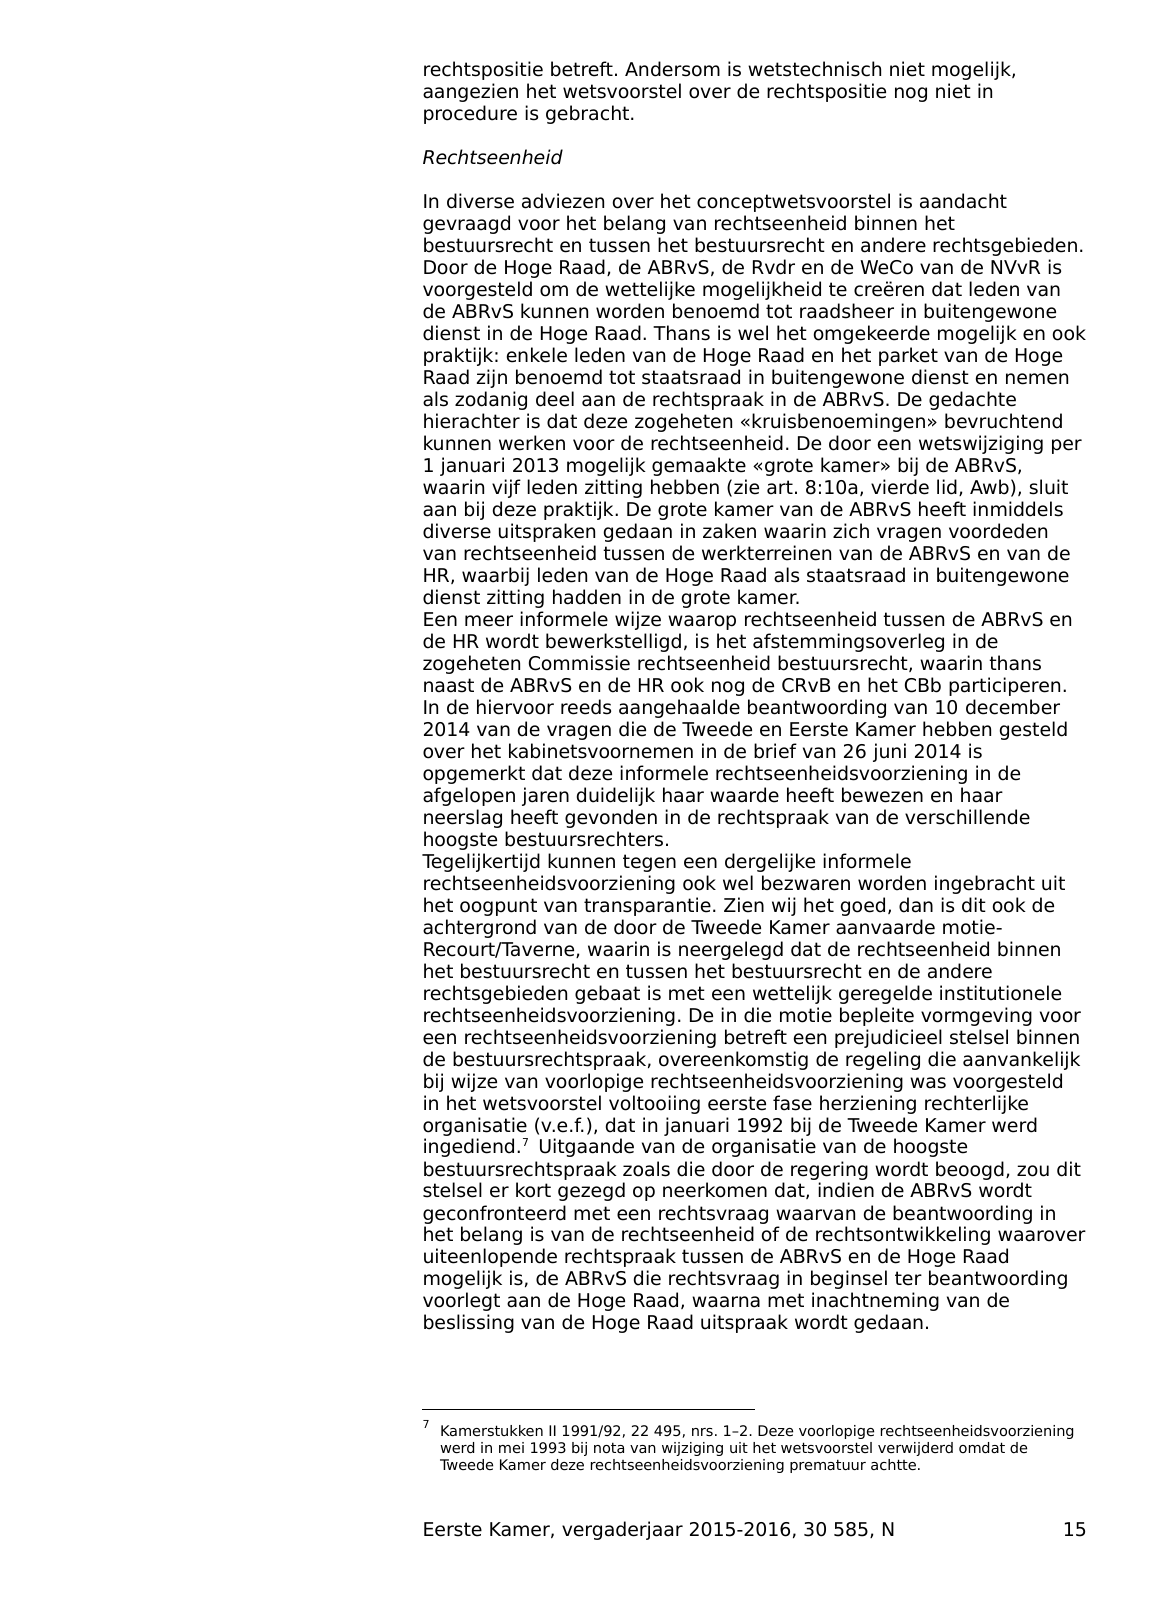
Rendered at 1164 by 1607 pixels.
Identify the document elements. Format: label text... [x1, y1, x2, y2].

text Tegelijkertijd kunnen tegen een dergelijke informele rechtseenheidsvoorziening ook wel bezwaren worden ingebracht uit het oogpunt van transparantie. Zien wij het goed, dan is dit ook de achtergrond van de door de Tweede Kamer aanvaarde motie-Recourt/Taverne, waarin is neergelegd dat de rechtseenheid binnen het bestuursrecht en tussen het bestuursrecht en de andere rechtsgebieden gebaat is met een wettelijk geregelde institutionele rechtseenheidsvoorziening. De in die motie bepleite vormgeving voor een rechtseenheidsvoorziening betreft een prejudicieel stelsel binnen de bestuursrechtspraak, overeenkomstig de regeling die aanvankelijk bij wijze van voorlopige rechtseenheidsvoorziening was voorgesteld in het wetsvoorstel voltooiing eerste fase herziening rechterlijke organisatie (v.e.f.), dat in januari 1992 bij de Tweede Kamer werd ingediend. Uitgaande van de organisatie van de hoogste bestuursrechtspraak zoals die door de regering wordt beoogd, zou dit stelsel er kort gezegd op neerkomen dat, indien de ABRvS wordt geconfronteerd met een rechtsvraag waarvan de beantwoording in het belang is van de rechtseenheid of de rechtsontwikkeling waarover uiteenlopende rechtspraak tussen de ABRvS en de Hoge Raad mogelijk is, de ABRvS die rechtsvraag in beginsel ter beantwoording voorlegt aan de Hoge Raad, waarna met inachtneming van de beslissing van de Hoge Raad uitspraak wordt gedaan. [422, 851, 1087, 1334]
text rechtspositie betreft. Andersom is wetstechnisch niet mogelijk, aangezien het wetsvoorstel over de rechtspositie nog niet in procedure is gebracht. [422, 59, 1087, 125]
text Kamerstukken II 1991/92, 22 495, nrs. 1–2. Deze voorlopige rechtseenheidsvoorziening werd in mei 1993 bij nota van wijziging uit het wetsvoorstel verwijderd omdat de Tweede Kamer deze rechtseenheidsvoorziening prematuur achtte. [422, 1418, 1087, 1474]
text In diverse adviezen over het conceptwetsvoorstel is aandacht gevraagd voor het belang van rechtseenheid binnen het bestuursrecht en tussen het bestuursrecht en andere rechtsgebieden. Door de Hoge Raad, de ABRvS, de Rvdr en de WeCo van de NVvR is voorgesteld om de wettelijke mogelijkheid te creëren dat leden van de ABRvS kunnen worden benoemd tot raadsheer in buitengewone dienst in de Hoge Raad. Thans is wel het omgekeerde mogelijk en ook praktijk: enkele leden van de Hoge Raad en het parket van de Hoge Raad zijn benoemd tot staatsraad in buitengewone dienst en nemen als zodanig deel aan de rechtspraak in de ABRvS. De gedachte hierachter is dat deze zogeheten «kruisbenoemingen» bevruchtend kunnen werken voor de rechtseenheid. De door een wetswijziging per 1 januari 2013 mogelijk gemaakte «grote kamer» bij de ABRvS, waarin vijf leden zitting hebben (zie art. 8:10a, vierde lid, Awb), sluit aan bij deze praktijk. De grote kamer van de ABRvS heeft inmiddels diverse uitspraken gedaan in zaken waarin zich vragen voordeden van rechtseenheid tussen de werkterreinen van de ABRvS en van de HR, waarbij leden van de Hoge Raad als staatsraad in buitengewone dienst zitting hadden in de grote kamer. [422, 191, 1087, 609]
subtitle Rechtseenheid [422, 147, 1087, 169]
text Een meer informele wijze waarop rechtseenheid tussen de ABRvS en de HR wordt bewerkstelligd, is het afstemmingsoverleg in de zogeheten Commissie rechtseenheid bestuursrecht, waarin thans naast de ABRvS en de HR ook nog de CRvB en het CBb participeren. In de hiervoor reeds aangehaalde beantwoording van 10 december 2014 van de vragen die de Tweede en Eerste Kamer hebben gesteld over het kabinetsvoornemen in de brief van 26 juni 2014 is opgemerkt dat deze informele rechtseenheidsvoorziening in de afgelopen jaren duidelijk haar waarde heeft bewezen en haar neerslag heeft gevonden in de rechtspraak van de verschillende hoogste bestuursrechters. [422, 609, 1087, 851]
